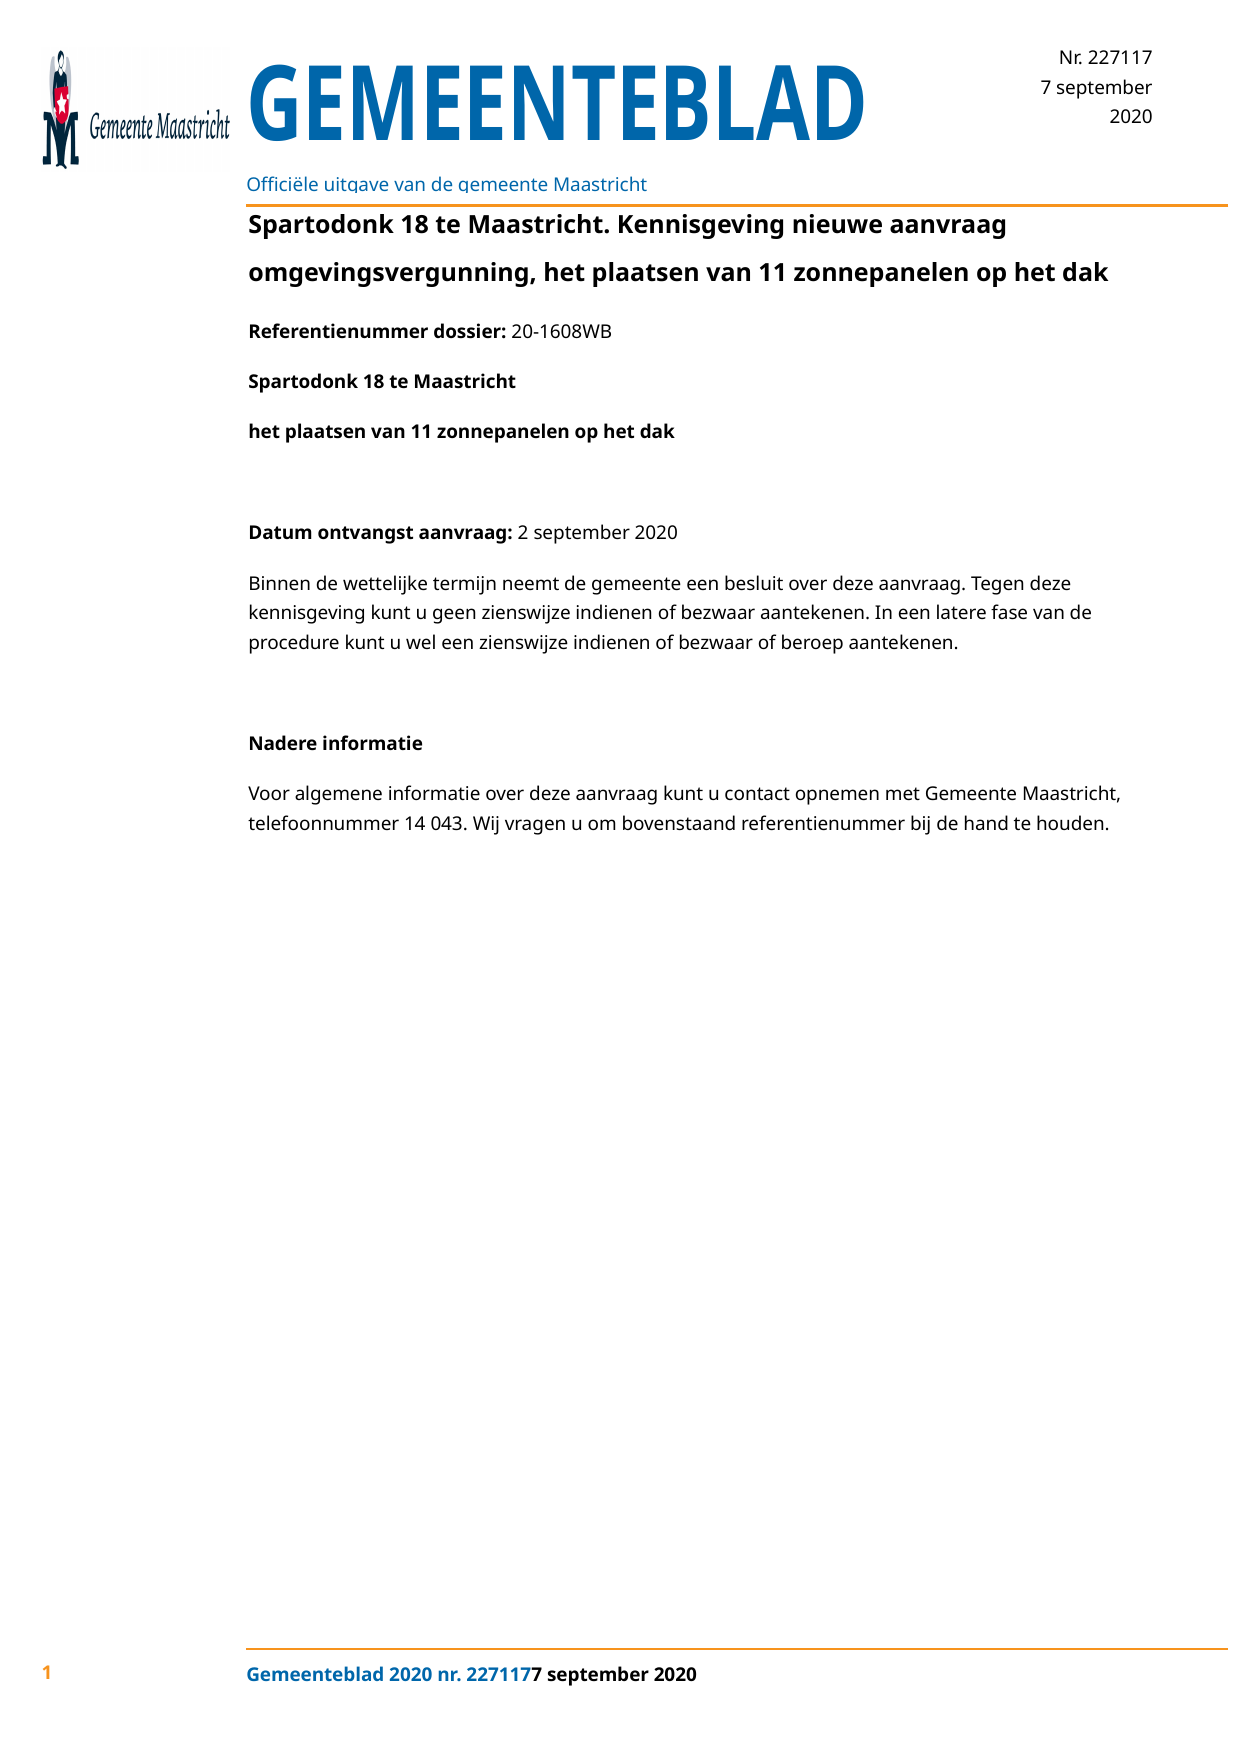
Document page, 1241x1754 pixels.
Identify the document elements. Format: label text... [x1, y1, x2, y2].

text Nadere informatie [248, 730, 1152, 756]
picture [41, 47, 231, 172]
text Spartodonk 18 te Maastricht [248, 368, 1152, 394]
text het plaatsen van 11 zonnepanelen op het dak [248, 419, 1152, 444]
text Referentienummer dossier: 20-1608WB [248, 318, 1152, 344]
text Spartodonk 18 te Maastricht. Kennisgeving nieuwe aanvraag omgevingsvergunning, het plaatsen van 11 zonnepanelen op het dak [248, 207, 1152, 288]
text Voor algemene informatie over deze aanvraag kunt u contact opnemen met Gemeente Maastricht, telefoonnummer 14 043. Wij vragen u om bovenstaand referentienummer bij de hand te houden. [248, 780, 1152, 836]
text Datum ontvangst aanvraag: 2 september 2020 [248, 519, 1152, 545]
text Binnen de wettelijke termijn neemt de gemeente een besluit over deze aanvraag. Tegen deze kennisgeving kunt u geen zienswijze indienen of bezwaar aantekenen. In een latere fase van de procedure kunt u wel een zienswijze indienen of bezwaar of beroep aantekenen. [248, 570, 1152, 655]
